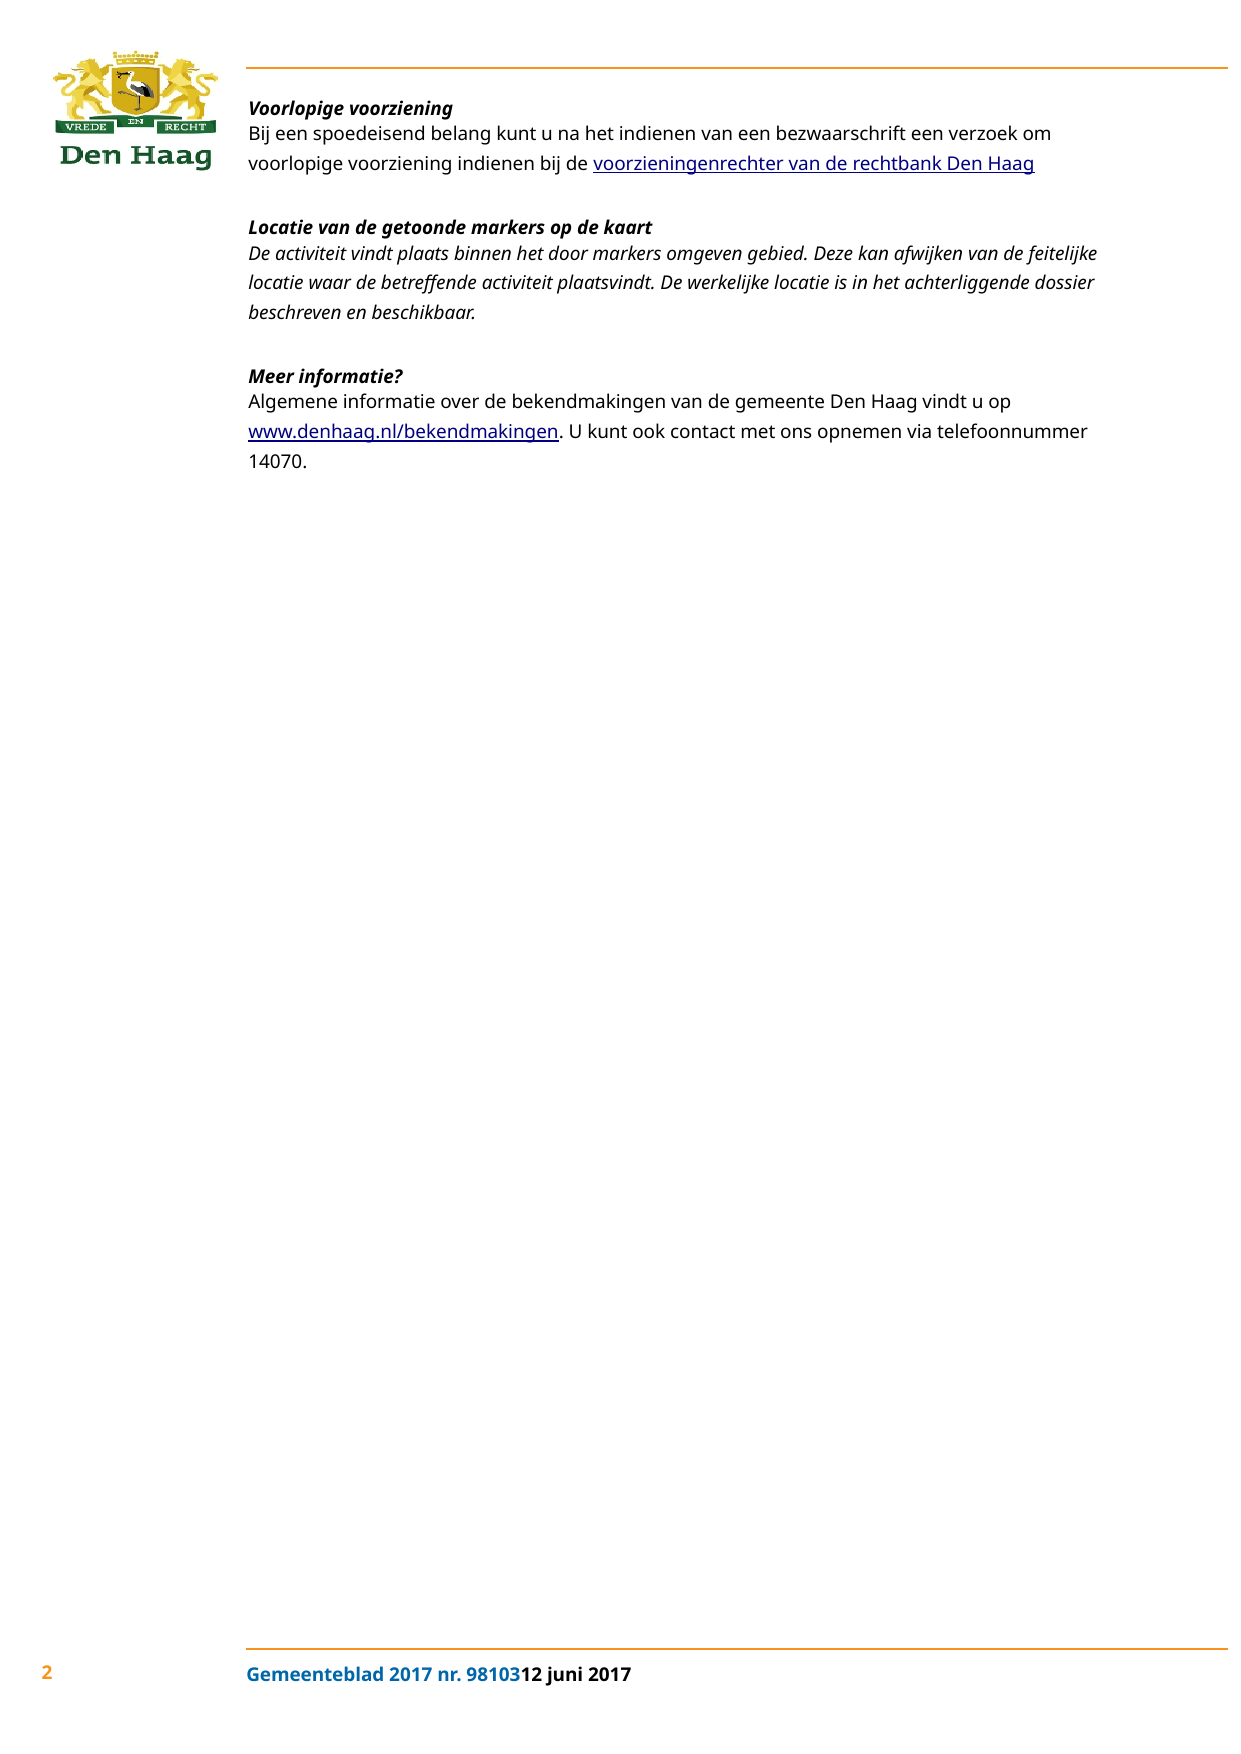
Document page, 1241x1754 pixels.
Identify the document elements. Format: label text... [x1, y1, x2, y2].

text Meer informatie? [248, 363, 1152, 389]
picture [41, 47, 231, 172]
text Voorlopige voorziening [248, 95, 1152, 121]
text De activiteit vindt plaats binnen het door markers omgeven gebied. Deze kan afwijken van de feitelijke locatie waar de betreffende activiteit plaatsvindt. De werkelijke locatie is in het achterliggende dossier beschreven en beschikbaar. [248, 240, 1152, 325]
text Algemene informatie over de bekendmakingen van de gemeente Den Haag vindt u op www.denhaag.nl/bekendmakingen. U kunt ook contact met ons opnemen via telefoonnummer 14070. [248, 389, 1152, 473]
text Locatie van de getoonde markers op de kaart [248, 214, 1152, 240]
text Bij een spoedeisend belang kunt u na het indienen van een bezwaarschrift een verzoek om voorlopige voorziening indienen bij de voorzieningenrechter van de rechtbank Den Haag [248, 121, 1152, 176]
